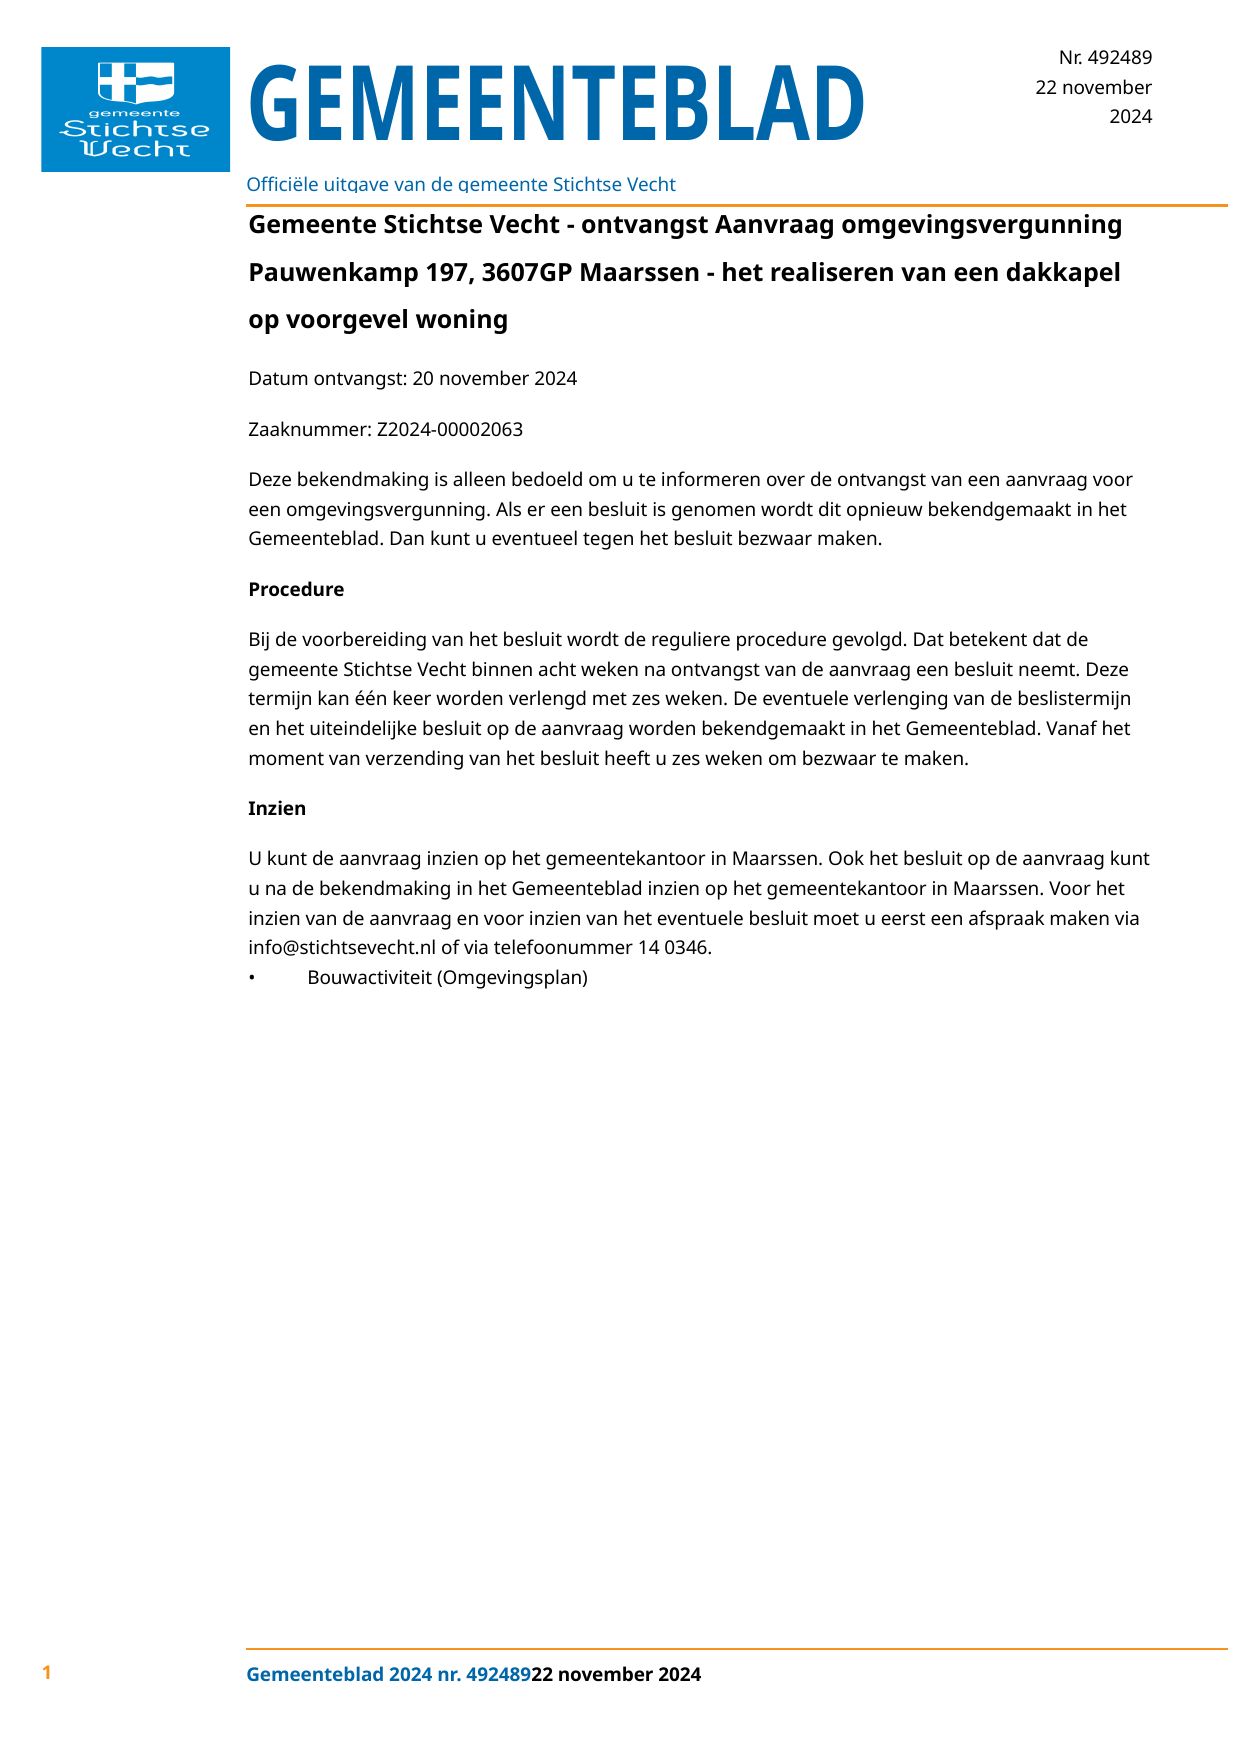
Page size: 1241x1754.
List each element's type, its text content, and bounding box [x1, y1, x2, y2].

text Zaaknummer: Z2024-00002063 [248, 416, 1152, 442]
text Bij de voorbereiding van het besluit wordt de reguliere procedure gevolgd. Dat betekent dat de gemeente Stichtse Vecht binnen acht weken na ontvangst van de aanvraag een besluit neemt. Deze termijn kan één keer worden verlengd met zes weken. De eventuele verlenging van de beslistermijn en het uiteindelijke besluit op de aanvraag worden bekendgemaakt in het Gemeenteblad. Vanaf het moment van verzending van het besluit heeft u zes weken om bezwaar te maken. [248, 626, 1152, 770]
text Deze bekendmaking is alleen bedoeld om u te informeren over de ontvangst van een aanvraag voor een omgevingsvergunning. Als er een besluit is genomen wordt dit opnieuw bekendgemaakt in het Gemeenteblad. Dan kunt u eventueel tegen het besluit bezwaar maken. [248, 466, 1152, 551]
picture [137, 63, 174, 103]
text Inzien [248, 795, 1152, 821]
text Datum ontvangst: 20 november 2024 [248, 366, 1152, 391]
list Bouwactiviteit (Omgevingsplan) [248, 964, 1152, 989]
picture [99, 63, 135, 101]
text U kunt de aanvraag inzien op het gemeentekantoor in Maarssen. Ook het besluit op de aanvraag kunt u na de bekendmaking in het Gemeenteblad inzien op het gemeentekantoor in Maarssen. Voor het inzien van de aanvraag en voor inzien van het eventuele besluit moet u eerst een afspraak maken via info@stichtsevecht.nl of via telefoonummer 14 0346. [248, 846, 1152, 960]
text Gemeente Stichtse Vecht - ontvangst Aanvraag omgevingsvergunning Pauwenkamp 197, 3607GP Maarssen - het realiseren van een dakkapel op voorgevel woning [248, 207, 1152, 336]
text Procedure [248, 576, 1152, 602]
